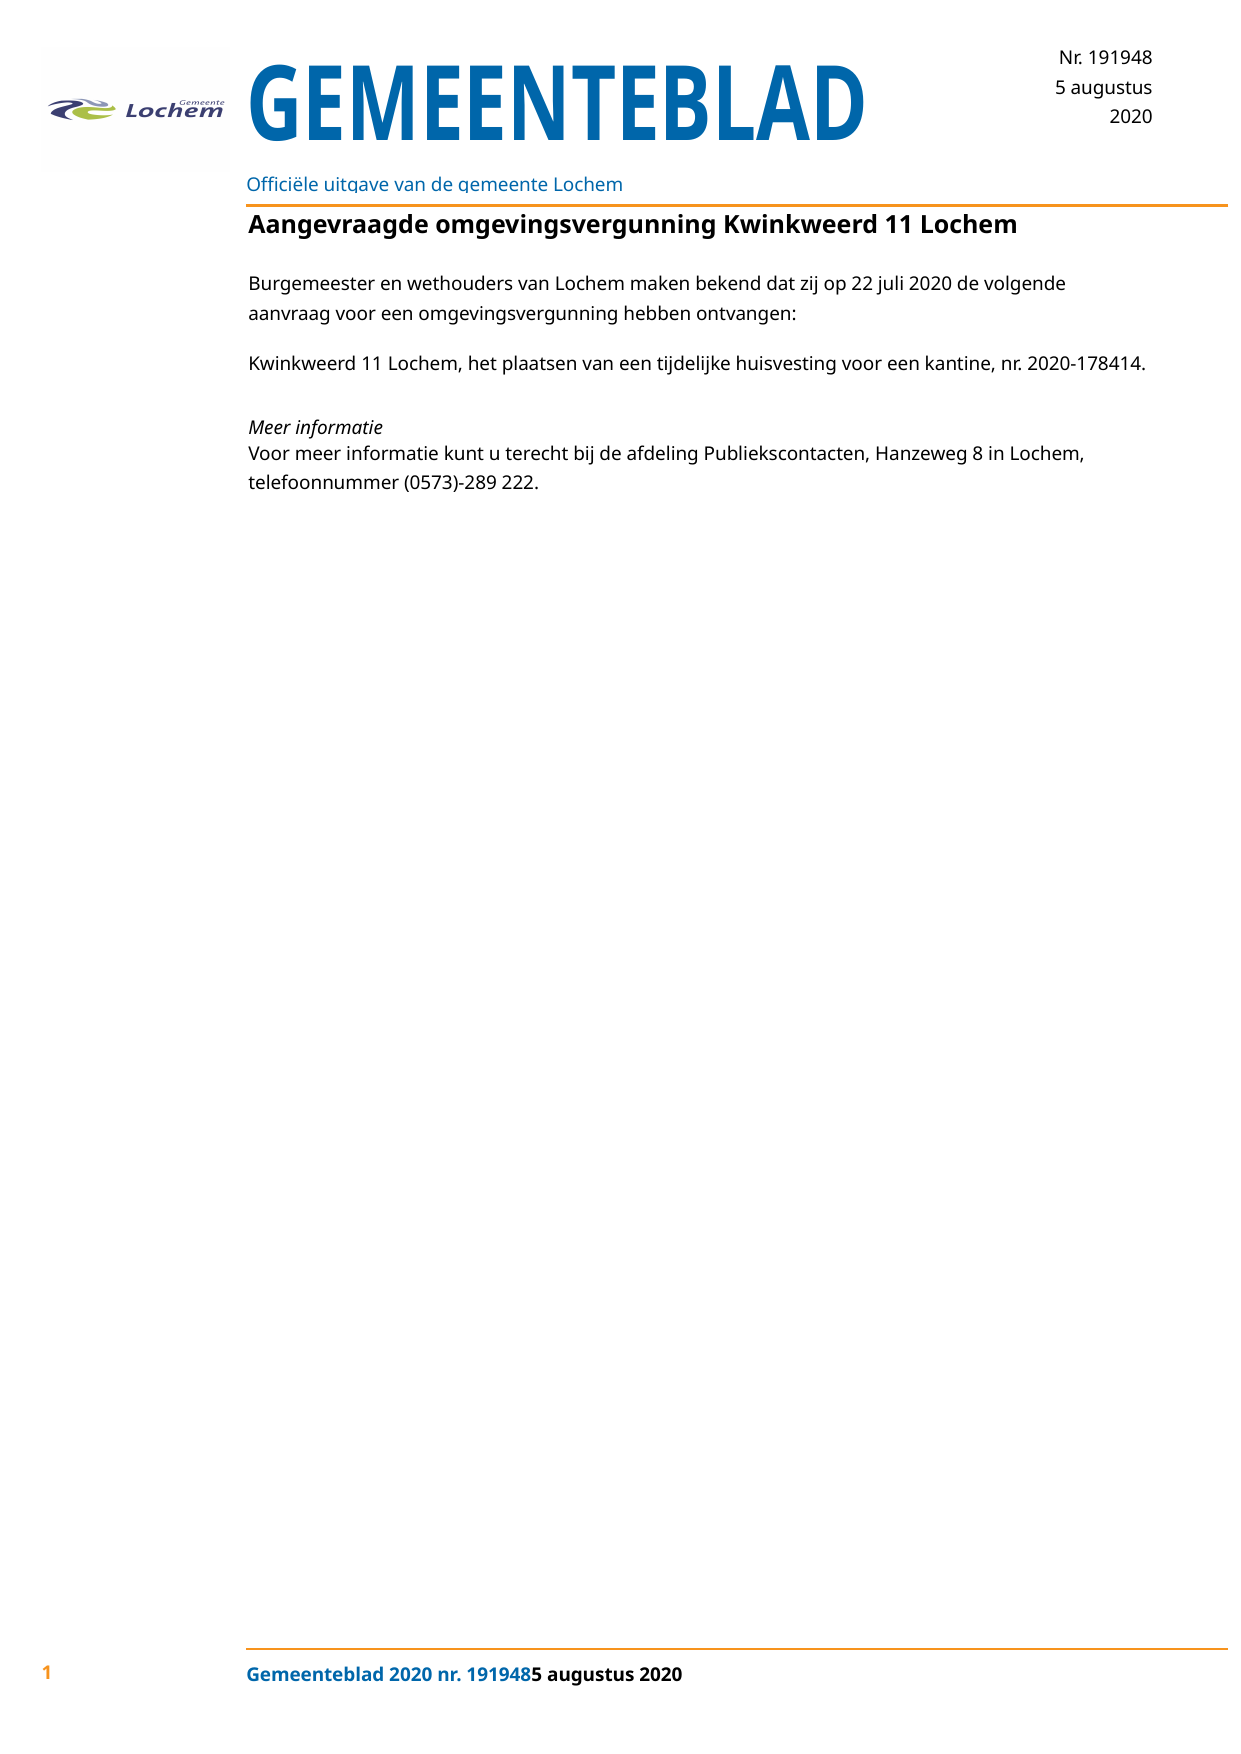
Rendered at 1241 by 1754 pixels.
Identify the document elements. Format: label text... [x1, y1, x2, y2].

text Aangevraagde omgevingsvergunning Kwinkweerd 11 Lochem [248, 207, 1152, 241]
text Burgemeester en wethouders van Lochem maken bekend dat zij op 22 juli 2020 de volgende aanvraag voor een omgevingsvergunning hebben ontvangen: [248, 270, 1152, 326]
text Kwinkweerd 11 Lochem, het plaatsen van een tijdelijke huisvesting voor een kantine, nr. 2020-178414. [248, 350, 1152, 376]
text Meer informatie [248, 414, 1152, 440]
picture [41, 47, 231, 172]
text Voor meer informatie kunt u terecht bij de afdeling Publiekscontacten, Hanzeweg 8 in Lochem, telefoonnummer (0573)-289 222. [248, 440, 1152, 495]
